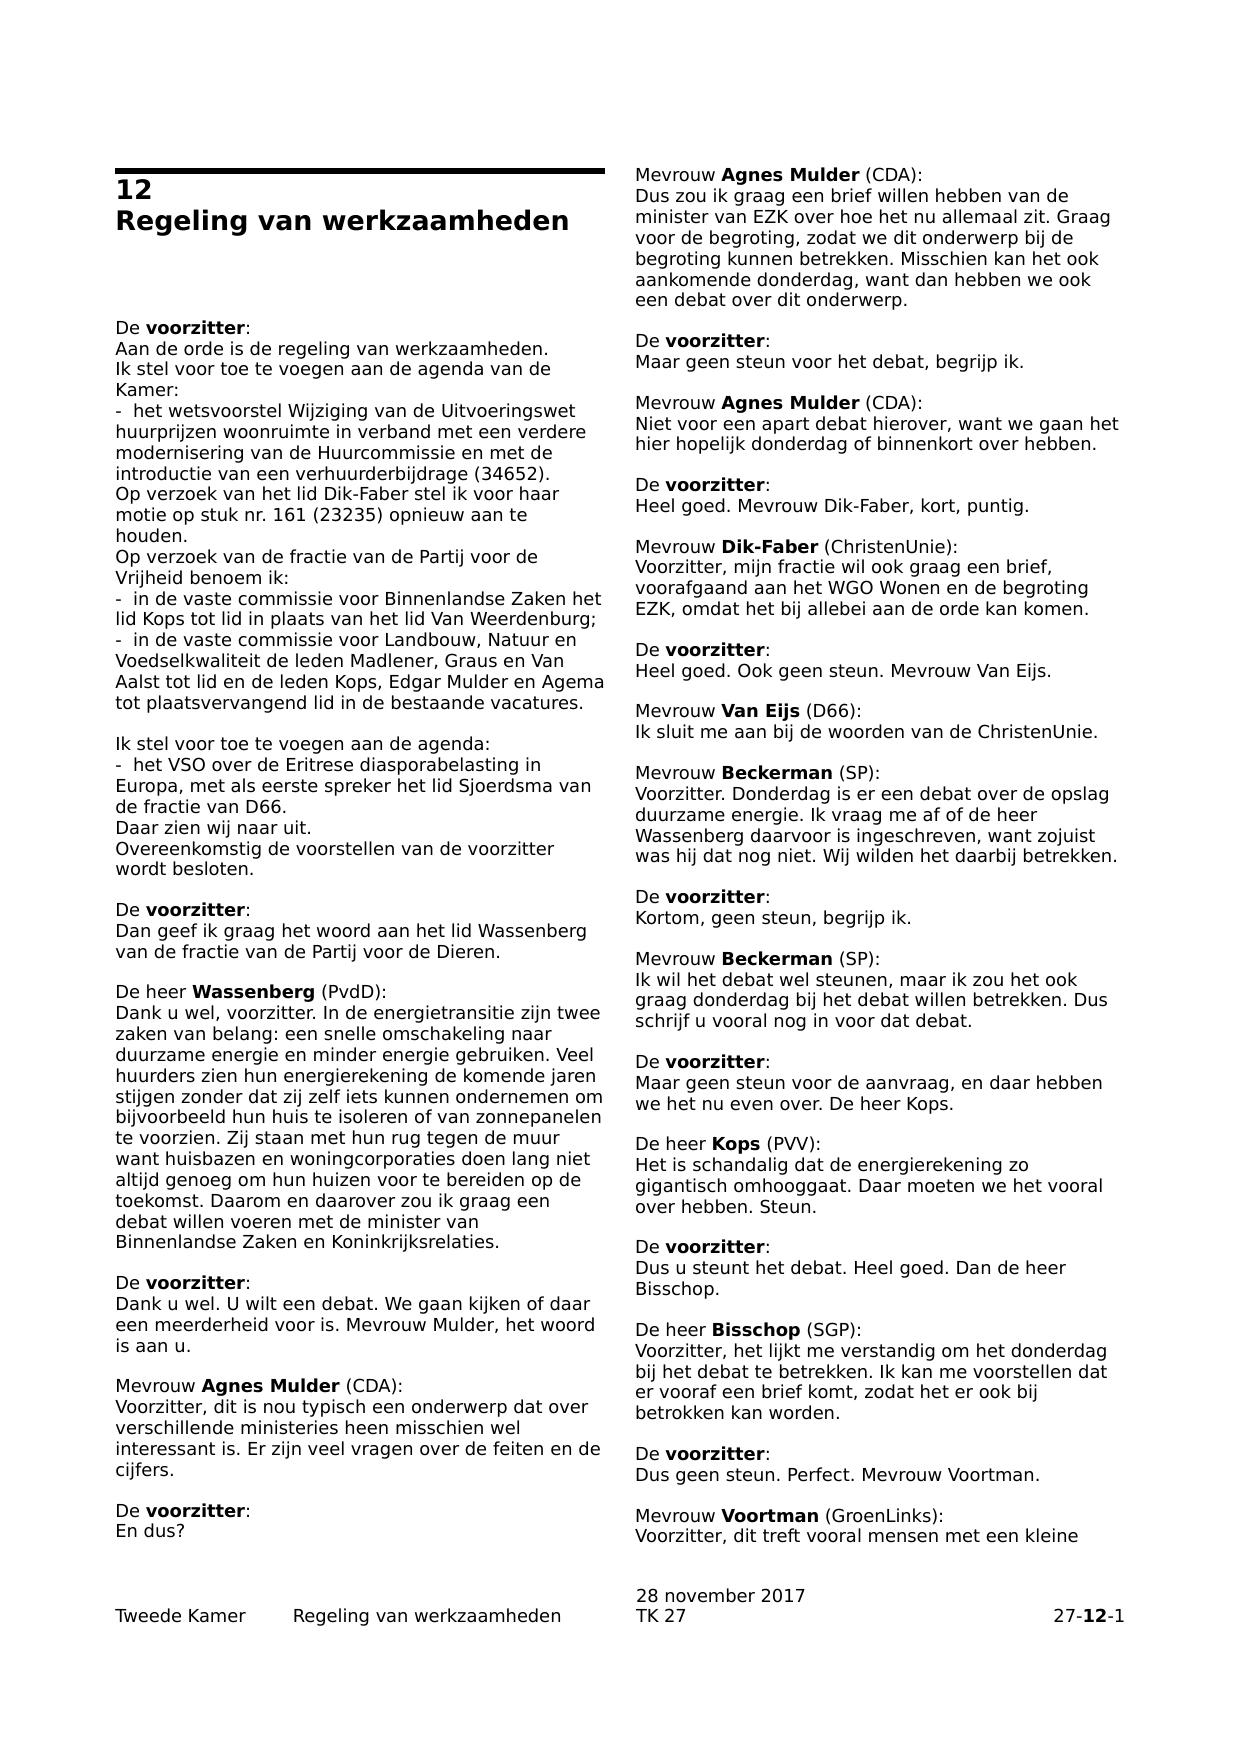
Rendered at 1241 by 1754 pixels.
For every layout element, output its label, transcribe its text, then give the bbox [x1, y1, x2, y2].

text De heer Wassenberg (PvdD): [115, 982, 605, 1003]
text De voorzitter: [635, 887, 1125, 908]
text Mevrouw Beckerman (SP): [635, 763, 1125, 784]
text Kortom, geen steun, begrijp ik. [635, 908, 1125, 928]
list het VSO over de Eritrese diasporabelasting in Europa, met als eerste spreker het lid Sjoerdsma van de fractie van D66. [115, 755, 605, 817]
text Mevrouw Agnes Mulder (CDA): [635, 393, 1125, 413]
text Dus zou ik graag een brief willen hebben van de minister van EZK over hoe het nu allemaal zit. Graag voor de begroting, zodat we dit onderwerp bij de begroting kunnen betrekken. Misschien kan het ook aankomende donderdag, want dan hebben we ook een debat over dit onderwerp. [635, 186, 1125, 311]
list het wetsvoorstel Wijziging van de Uitvoeringswet huurprijzen woonruimte in verband met een verdere modernisering van de Huurcommissie en met de introductie van een verhuurderbijdrage (34652). [115, 401, 605, 484]
text Overeenkomstig de voorstellen van de voorzitter wordt besloten. [115, 838, 605, 880]
title 12 Regeling van werkzaamheden [115, 174, 605, 237]
text Niet voor een apart debat hierover, want we gaan het hier hopelijk donderdag of binnenkort over hebben. [635, 413, 1125, 455]
text Ik stel voor toe te voegen aan de agenda van de Kamer: [115, 359, 605, 401]
text De voorzitter: [635, 1237, 1125, 1258]
text Op verzoek van de fractie van de Partij voor de Vrijheid benoem ik: [115, 547, 605, 588]
text Voorzitter, het lijkt me verstandig om het donderdag bij het debat te betrekken. Ik kan me voorstellen dat er vooraf een brief komt, zodat het er ook bij betrokken kan worden. [635, 1341, 1125, 1424]
text De voorzitter: [115, 900, 605, 921]
text Ik stel voor toe te voegen aan de agenda: [115, 734, 605, 755]
text Maar geen steun voor het debat, begrijp ik. [635, 352, 1125, 373]
text Ik sluit me aan bij de woorden van de ChristenUnie. [635, 722, 1125, 743]
text Maar geen steun voor de aanvraag, en daar hebben we het nu even over. De heer Kops. [635, 1072, 1125, 1114]
text De voorzitter: [115, 318, 605, 338]
text Aan de orde is de regeling van werkzaamheden. [115, 338, 605, 359]
text Daar zien wij naar uit. [115, 817, 605, 838]
text De voorzitter: [115, 1273, 605, 1294]
text En dus? [115, 1521, 605, 1542]
text Dan geef ik graag het woord aan het lid Wassenberg van de fractie van de Partij voor de Dieren. [115, 921, 605, 962]
text Voorzitter, dit treft vooral mensen met een kleine [635, 1526, 1125, 1547]
text Dus geen steun. Perfect. Mevrouw Voortman. [635, 1464, 1125, 1485]
text Mevrouw Agnes Mulder (CDA): [115, 1376, 605, 1397]
text Ik wil het debat wel steunen, maar ik zou het ook graag donderdag bij het debat willen betrekken. Dus schrijf u vooral nog in voor dat debat. [635, 969, 1125, 1032]
text De heer Bisschop (SGP): [635, 1320, 1125, 1341]
text Het is schandalig dat de energierekening zo gigantisch omhooggaat. Daar moeten we het vooral over hebben. Steun. [635, 1155, 1125, 1217]
text Voorzitter, dit is nou typisch een onderwerp dat over verschillende ministeries heen misschien wel interessant is. Er zijn veel vragen over de feiten en de cijfers. [115, 1397, 605, 1480]
text Mevrouw Voortman (GroenLinks): [635, 1505, 1125, 1526]
text Dank u wel. U wilt een debat. We gaan kijken of daar een meerderheid voor is. Mevrouw Mulder, het woord is aan u. [115, 1294, 605, 1356]
text Dank u wel, voorzitter. In de energietransitie zijn twee zaken van belang: een snelle omschakeling naar duurzame energie en minder energie gebruiken. Veel huurders zien hun energierekening de komende jaren stijgen zonder dat zij zelf iets kunnen ondernemen om bijvoorbeeld hun huis te isoleren of van zonnepanelen te voorzien. Zij staan met hun rug tegen de muur want huisbazen en woningcorporaties doen lang niet altijd genoeg om hun huizen voor te bereiden op de toekomst. Daarom en daarover zou ik graag een debat willen voeren met de minister van Binnenlandse Zaken en Koninkrijksrelaties. [115, 1003, 605, 1253]
text Dus u steunt het debat. Heel goed. Dan de heer Bisschop. [635, 1258, 1125, 1300]
text Mevrouw Agnes Mulder (CDA): [635, 165, 1125, 186]
text Voorzitter, mijn fractie wil ook graag een brief, voorafgaand aan het WGO Wonen en de begroting EZK, omdat het bij allebei aan de orde kan komen. [635, 557, 1125, 620]
text Mevrouw Van Eijs (D66): [635, 701, 1125, 722]
text De voorzitter: [635, 331, 1125, 352]
text De heer Kops (PVV): [635, 1134, 1125, 1155]
list in de vaste commissie voor Binnenlandse Zaken het lid Kops tot lid in plaats van het lid Van Weerdenburg; [115, 588, 605, 630]
text De voorzitter: [115, 1500, 605, 1521]
text De voorzitter: [635, 640, 1125, 661]
text De voorzitter: [635, 475, 1125, 496]
text Op verzoek van het lid Dik-Faber stel ik voor haar motie op stuk nr. 161 (23235) opnieuw aan te houden. [115, 484, 605, 547]
text Heel goed. Mevrouw Dik-Faber, kort, puntig. [635, 496, 1125, 517]
text De voorzitter: [635, 1444, 1125, 1464]
text De voorzitter: [635, 1052, 1125, 1072]
text Mevrouw Beckerman (SP): [635, 948, 1125, 969]
text Mevrouw Dik-Faber (ChristenUnie): [635, 537, 1125, 557]
text Heel goed. Ook geen steun. Mevrouw Van Eijs. [635, 661, 1125, 681]
text Voorzitter. Donderdag is er een debat over de opslag duurzame energie. Ik vraag me af of de heer Wassenberg daarvoor is ingeschreven, want zojuist was hij dat nog niet. Wij wilden het daarbij betrekken. [635, 784, 1125, 867]
list in de vaste commissie voor Landbouw, Natuur en Voedselkwaliteit de leden Madlener, Graus en Van Aalst tot lid en de leden Kops, Edgar Mulder en Agema tot plaatsvervangend lid in de bestaande vacatures. [115, 630, 605, 713]
